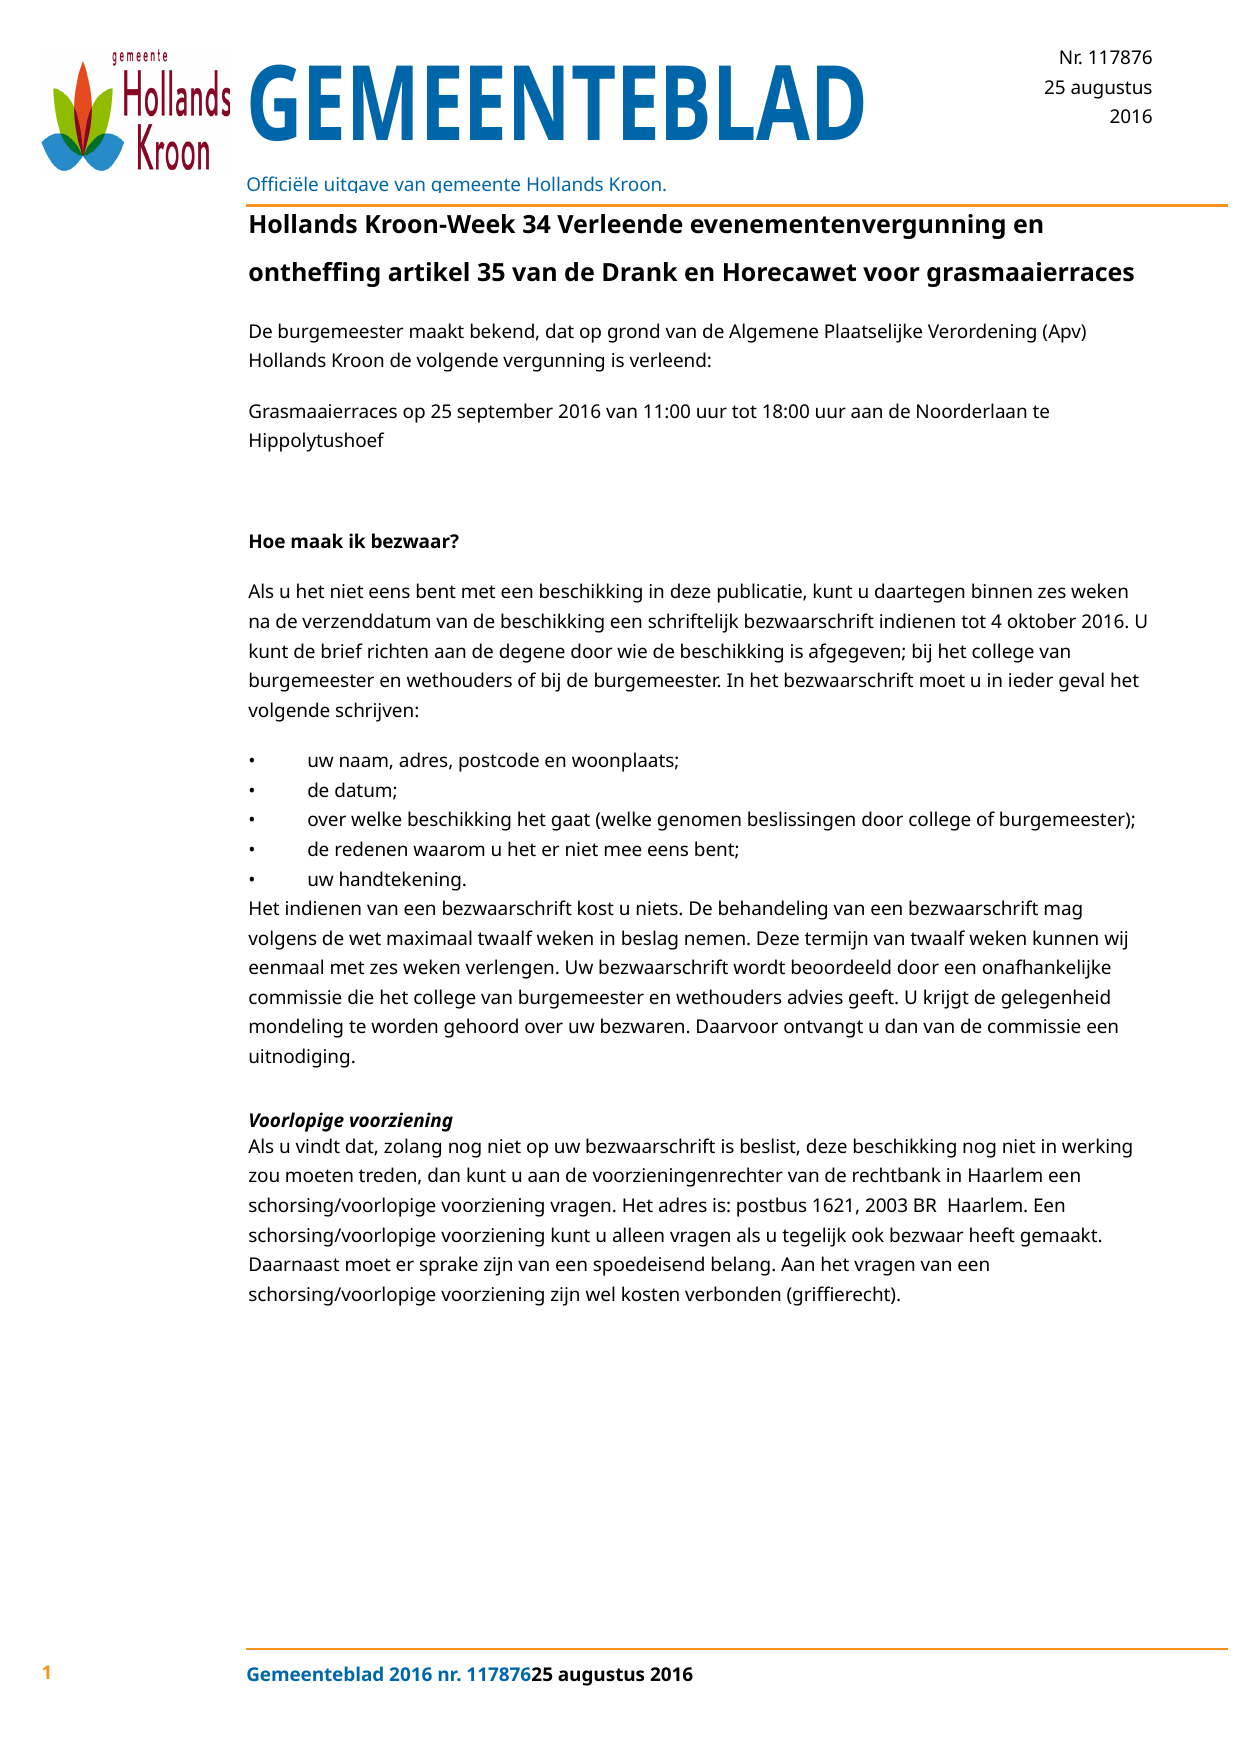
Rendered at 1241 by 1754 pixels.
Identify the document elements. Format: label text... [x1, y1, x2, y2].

text Voorlopige voorziening [248, 1107, 1152, 1133]
text Als u vindt dat, zolang nog niet op uw bezwaarschrift is beslist, deze beschikking nog niet in werking zou moeten treden, dan kunt u aan de voorzieningenrechter van de rechtbank in Haarlem een schorsing/voorlopige voorziening vragen. Het adres is: postbus 1621, 2003 BR Haarlem. Een schorsing/voorlopige voorziening kunt u alleen vragen als u tegelijk ook bezwaar heeft gemaakt. Daarnaast moet er sprake zijn van een spoedeisend belang. Aan het vragen van een schorsing/voorlopige voorziening zijn wel kosten verbonden (griffierecht). [248, 1133, 1152, 1307]
list over welke beschikking het gaat (welke genomen beslissingen door college of burgemeester); [248, 807, 1152, 832]
text Als u het niet eens bent met een beschikking in deze publicatie, kunt u daartegen binnen zes weken na de verzenddatum van de beschikking een schriftelijk bezwaarschrift indienen tot 4 oktober 2016. U kunt de brief richten aan de degene door wie de beschikking is afgegeven; bij het college van burgemeester en wethouders of bij de burgemeester. In het bezwaarschrift moet u in ieder geval het volgende schrijven: [248, 579, 1152, 723]
list de redenen waarom u het er niet mee eens bent; [248, 836, 1152, 862]
text De burgemeester maakt bekend, dat op grond van de Algemene Plaatselijke Verordening (Apv) Hollands Kroon de volgende vergunning is verleend: [248, 318, 1152, 373]
text Hoe maak ik bezwaar? [248, 528, 1152, 554]
text Het indienen van een bezwaarschrift kost u niets. De behandeling van een bezwaarschrift mag volgens de wet maximaal twaalf weken in beslag nemen. Deze termijn van twaalf weken kunnen wij eenmaal met zes weken verlengen. Uw bezwaarschrift wordt beoordeeld door een onafhankelijke commissie die het college van burgemeester en wethouders advies geeft. U krijgt de gelegenheid mondeling te worden gehoord over uw bezwaren. Daarvoor ontvangt u dan van de commissie een uitnodiging. [248, 895, 1152, 1069]
text Grasmaaierraces op 25 september 2016 van 11:00 uur tot 18:00 uur aan de Noorderlaan te Hippolytushoef [248, 398, 1152, 453]
list de datum; [248, 777, 1152, 803]
picture [41, 47, 231, 172]
list uw naam, adres, postcode en woonplaats; [248, 747, 1152, 773]
text Hollands Kroon-Week 34 Verleende evenementenvergunning en ontheffing artikel 35 van de Drank en Horecawet voor grasmaaierraces [248, 207, 1152, 288]
list uw handtekening. [248, 866, 1152, 892]
